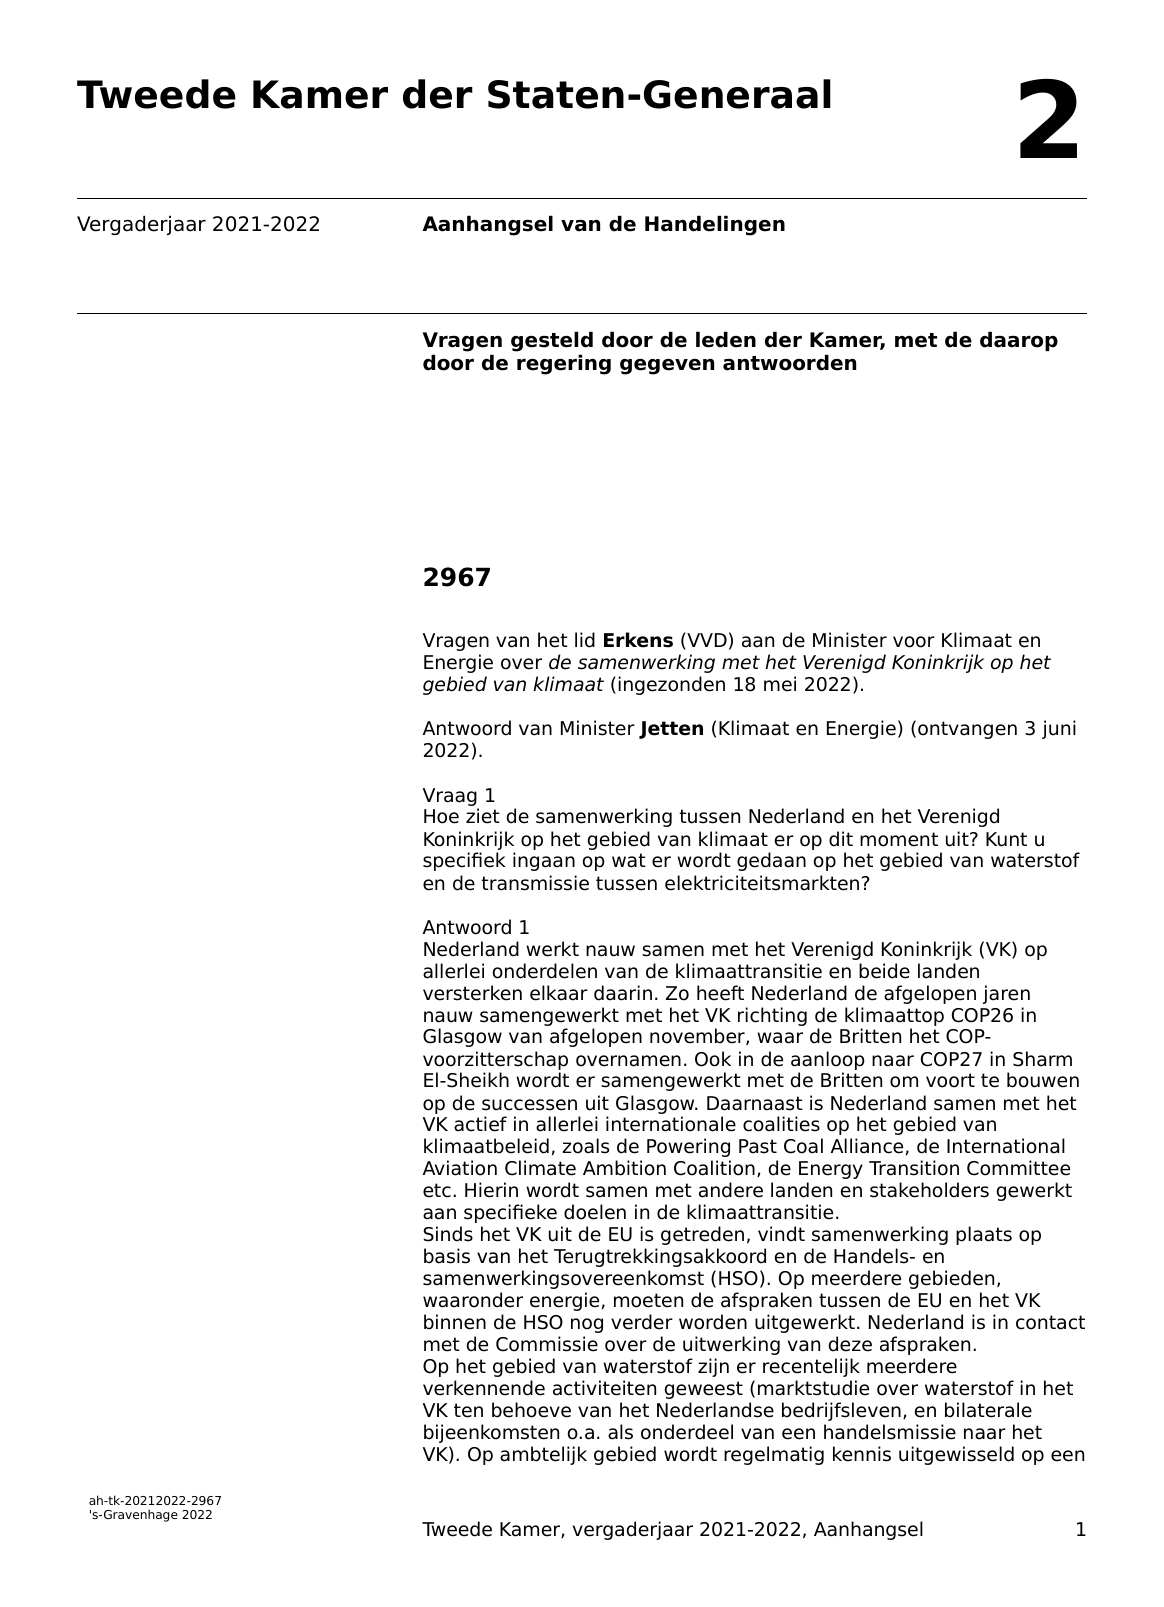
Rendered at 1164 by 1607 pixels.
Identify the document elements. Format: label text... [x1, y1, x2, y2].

text 's-Gravenhage 2022 [88, 1508, 323, 1522]
table_cell Aanhangsel van de Handelingen [422, 199, 1087, 313]
text Nederland werkt nauw samen met het Verenigd Koninkrijk (VK) op allerlei onderdelen van de klimaattransitie en beide landen versterken elkaar daarin. Zo heeft Nederland de afgelopen jaren nauw samengewerkt met het VK richting de klimaattop COP26 in Glasgow van afgelopen november, waar de Britten het COP-voorzitterschap overnamen. Ook in de aanloop naar COP27 in Sharm El-Sheikh wordt er samengewerkt met de Britten om voort te bouwen op de successen uit Glasgow. Daarnaast is Nederland samen met het VK actief in allerlei internationale coalities op het gebied van klimaatbeleid, zoals de Powering Past Coal Alliance, de International Aviation Climate Ambition Coalition, de Energy Transition Committee etc. Hierin wordt samen met andere landen en stakeholders gewerkt aan specifieke doelen in de klimaattransitie. [422, 938, 1087, 1224]
text Antwoord 1 [422, 917, 1087, 938]
text Vragen van het lid Erkens (VVD) aan de Minister voor Klimaat en Energie over de samenwerking met het Verenigd Koninkrijk op het gebied van klimaat (ingezonden 18 mei 2022). [422, 630, 1087, 696]
table_header Tweede Kamer der Staten-Generaal [77, 59, 886, 198]
text Hoe ziet de samenwerking tussen Nederland en het Verenigd Koninkrijk op het gebied van klimaat er op dit moment uit? Kunt u specifiek ingaan op wat er wordt gedaan op het gebied van waterstof en de transmissie tussen elektriciteitsmarkten? [422, 806, 1087, 894]
text 2967 [422, 563, 1087, 592]
table_cell [77, 314, 422, 375]
table_header 2 [886, 59, 1087, 198]
text Antwoord van Minister Jetten (Klimaat en Energie) (ontvangen 3 juni 2022). [422, 718, 1087, 762]
table_cell Vragen gesteld door de leden der Kamer, met de daarop door de regering gegeven antwoorden [422, 314, 1087, 375]
text Vraag 1 [422, 784, 1087, 806]
text ah-tk-20212022-2967 [88, 1494, 323, 1508]
text Sinds het VK uit de EU is getreden, vindt samenwerking plaats op basis van het Terugtrekkingsakkoord en de Handels- en samenwerkingsovereenkomst (HSO). Op meerdere gebieden, waaronder energie, moeten de afspraken tussen de EU en het VK binnen de HSO nog verder worden uitgewerkt. Nederland is in contact met de Commissie over de uitwerking van deze afspraken. [422, 1224, 1087, 1356]
text Op het gebied van waterstof zijn er recentelijk meerdere verkennende activiteiten geweest (marktstudie over waterstof in het VK ten behoeve van het Nederlandse bedrijfsleven, en bilaterale bijeenkomsten o.a. als onderdeel van een handelsmissie naar het VK). Op ambtelijk gebied wordt regelmatig kennis uitgewisseld op een [422, 1356, 1087, 1466]
table_cell Vergaderjaar 2021-2022 [77, 199, 422, 313]
